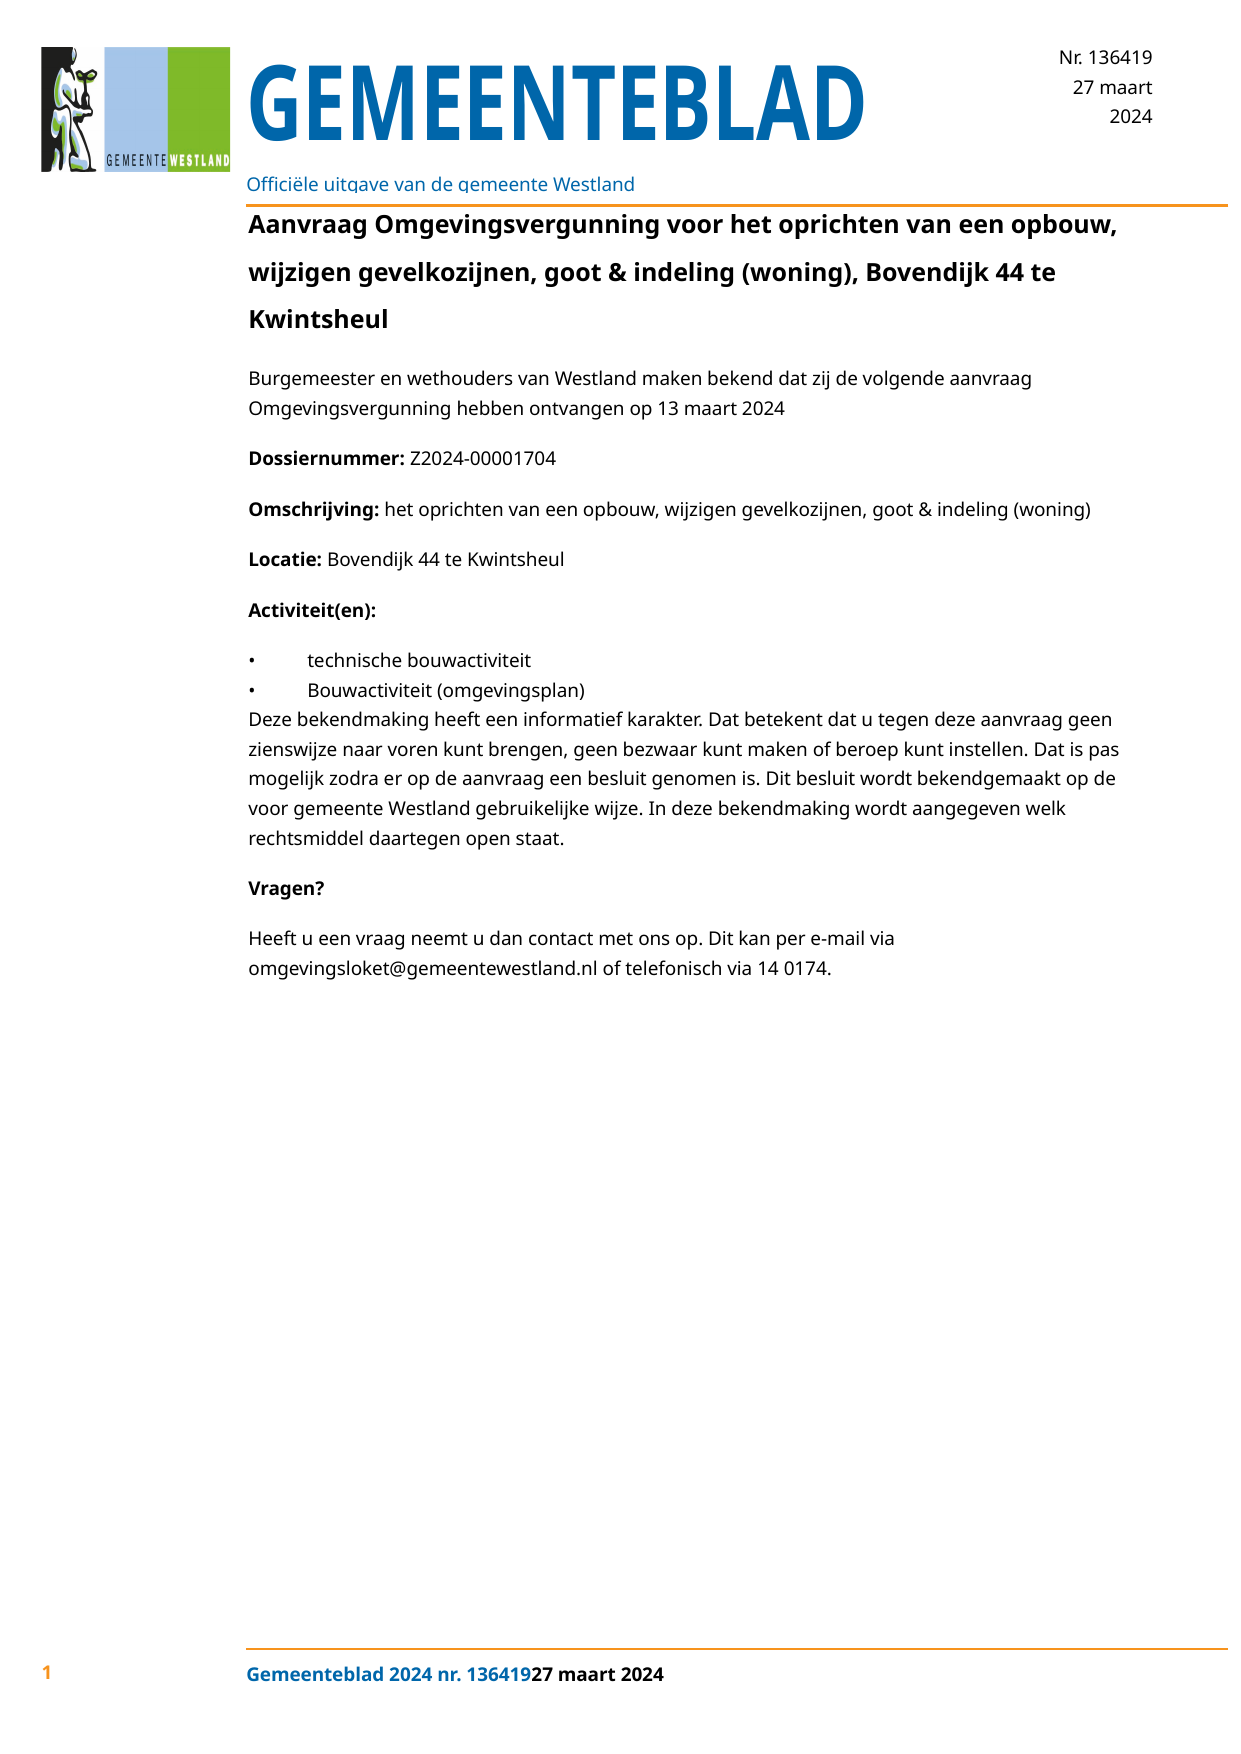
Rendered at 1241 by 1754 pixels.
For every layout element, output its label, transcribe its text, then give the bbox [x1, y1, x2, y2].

text Activiteit(en): [248, 597, 1152, 622]
text Deze bekendmaking heeft een informatief karakter. Dat betekent dat u tegen deze aanvraag geen zienswijze naar voren kunt brengen, geen bezwaar kunt maken of beroep kunt instellen. Dat is pas mogelijk zodra er op de aanvraag een besluit genomen is. Dit besluit wordt bekendgemaakt op de voor gemeente Westland gebruikelijke wijze. In deze bekendmaking wordt aangegeven welk rechtsmiddel daartegen open staat. [248, 706, 1152, 850]
text Omschrijving: het oprichten van een opbouw, wijzigen gevelkozijnen, goot & indeling (woning) [248, 496, 1152, 522]
text Dossiernummer: Z2024-00001704 [248, 446, 1152, 471]
text Locatie: Bovendijk 44 te Kwintsheul [248, 546, 1152, 572]
list Bouwactiviteit (omgevingsplan) [248, 677, 1152, 702]
text Burgemeester en wethouders van Westland maken bekend dat zij de volgende aanvraag Omgevingsvergunning hebben ontvangen op 13 maart 2024 [248, 366, 1152, 421]
text Heeft u een vraag neemt u dan contact met ons op. Dit kan per e-mail via omgevingsloket@gemeentewestland.nl of telefonisch via 14 0174. [248, 926, 1152, 981]
picture [41, 47, 231, 172]
list technische bouwactiviteit [248, 647, 1152, 673]
text Vragen? [248, 875, 1152, 901]
text Aanvraag Omgevingsvergunning voor het oprichten van een opbouw, wijzigen gevelkozijnen, goot & indeling (woning), Bovendijk 44 te Kwintsheul [248, 207, 1152, 336]
